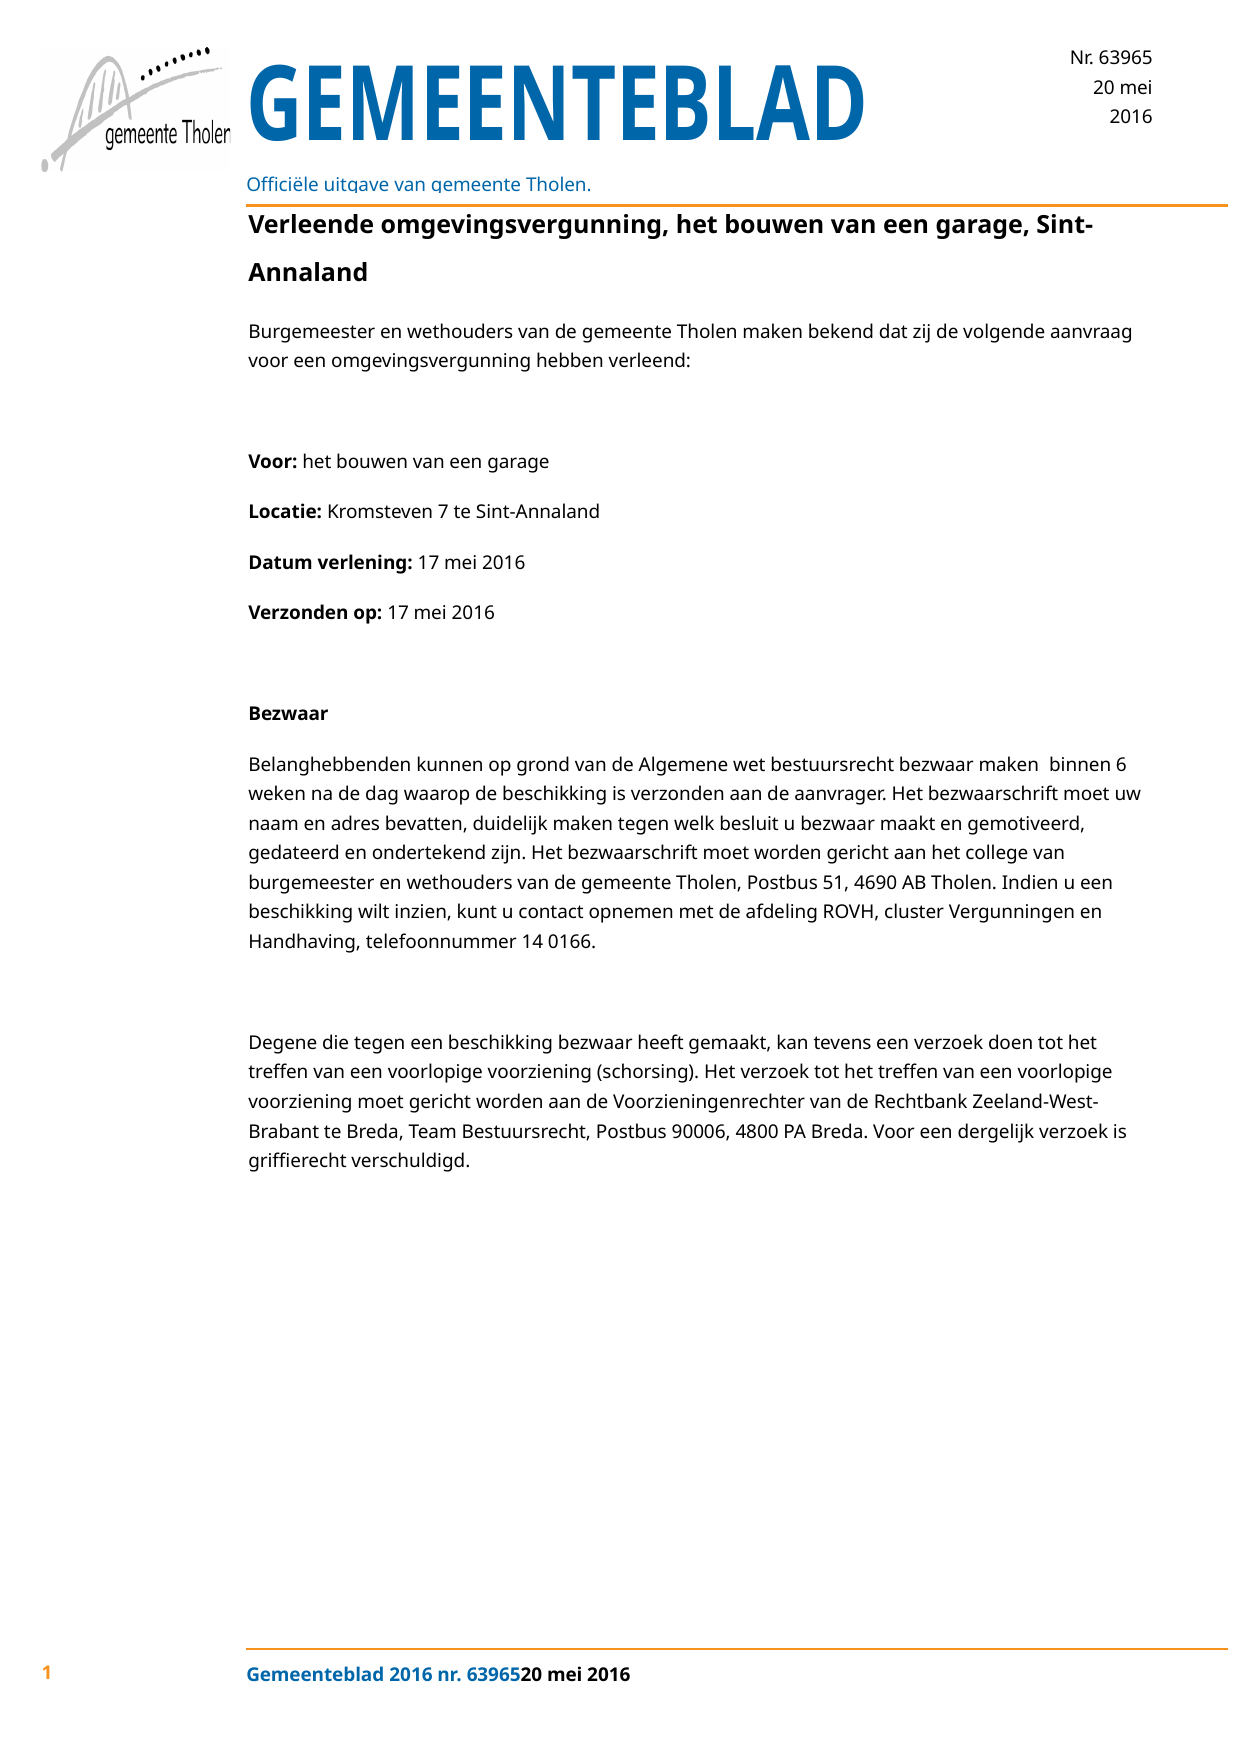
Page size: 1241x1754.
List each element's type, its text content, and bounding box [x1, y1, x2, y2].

text Bezwaar [248, 700, 1152, 726]
text Degene die tegen een beschikking bezwaar heeft gemaakt, kan tevens een verzoek doen tot het treffen van een voorlopige voorziening (schorsing). Het verzoek tot het treffen van een voorlopige voorziening moet gericht worden aan de Voorzieningenrechter van de Rechtbank Zeeland-West-Brabant te Breda, Team Bestuursrecht, Postbus 90006, 4800 PA Breda. Voor een dergelijk verzoek is griffierecht verschuldigd. [248, 1029, 1152, 1173]
text Belanghebbenden kunnen op grond van de Algemene wet bestuursrecht bezwaar maken binnen 6 weken na de dag waarop de beschikking is verzonden aan de aanvrager. Het bezwaarschrift moet uw naam en adres bevatten, duidelijk maken tegen welk besluit u bezwaar maakt en gemotiveerd, gedateerd en ondertekend zijn. Het bezwaarschrift moet worden gericht aan het college van burgemeester en wethouders van de gemeente Tholen, Postbus 51, 4690 AB Tholen. Indien u een beschikking wilt inzien, kunt u contact opnemen met de afdeling ROVH, cluster Vergunningen en Handhaving, telefoonnummer 14 0166. [248, 751, 1152, 954]
picture [41, 47, 231, 172]
text Locatie: Kromsteven 7 te Sint-Annaland [248, 499, 1152, 524]
text Burgemeester en wethouders van de gemeente Tholen maken bekend dat zij de volgende aanvraag voor een omgevingsvergunning hebben verleend: [248, 318, 1152, 373]
text Verleende omgevingsvergunning, het bouwen van een garage, Sint-Annaland [248, 207, 1152, 288]
text Datum verlening: 17 mei 2016 [248, 549, 1152, 575]
text Voor: het bouwen van een garage [248, 448, 1152, 474]
text Verzonden op: 17 mei 2016 [248, 599, 1152, 625]
